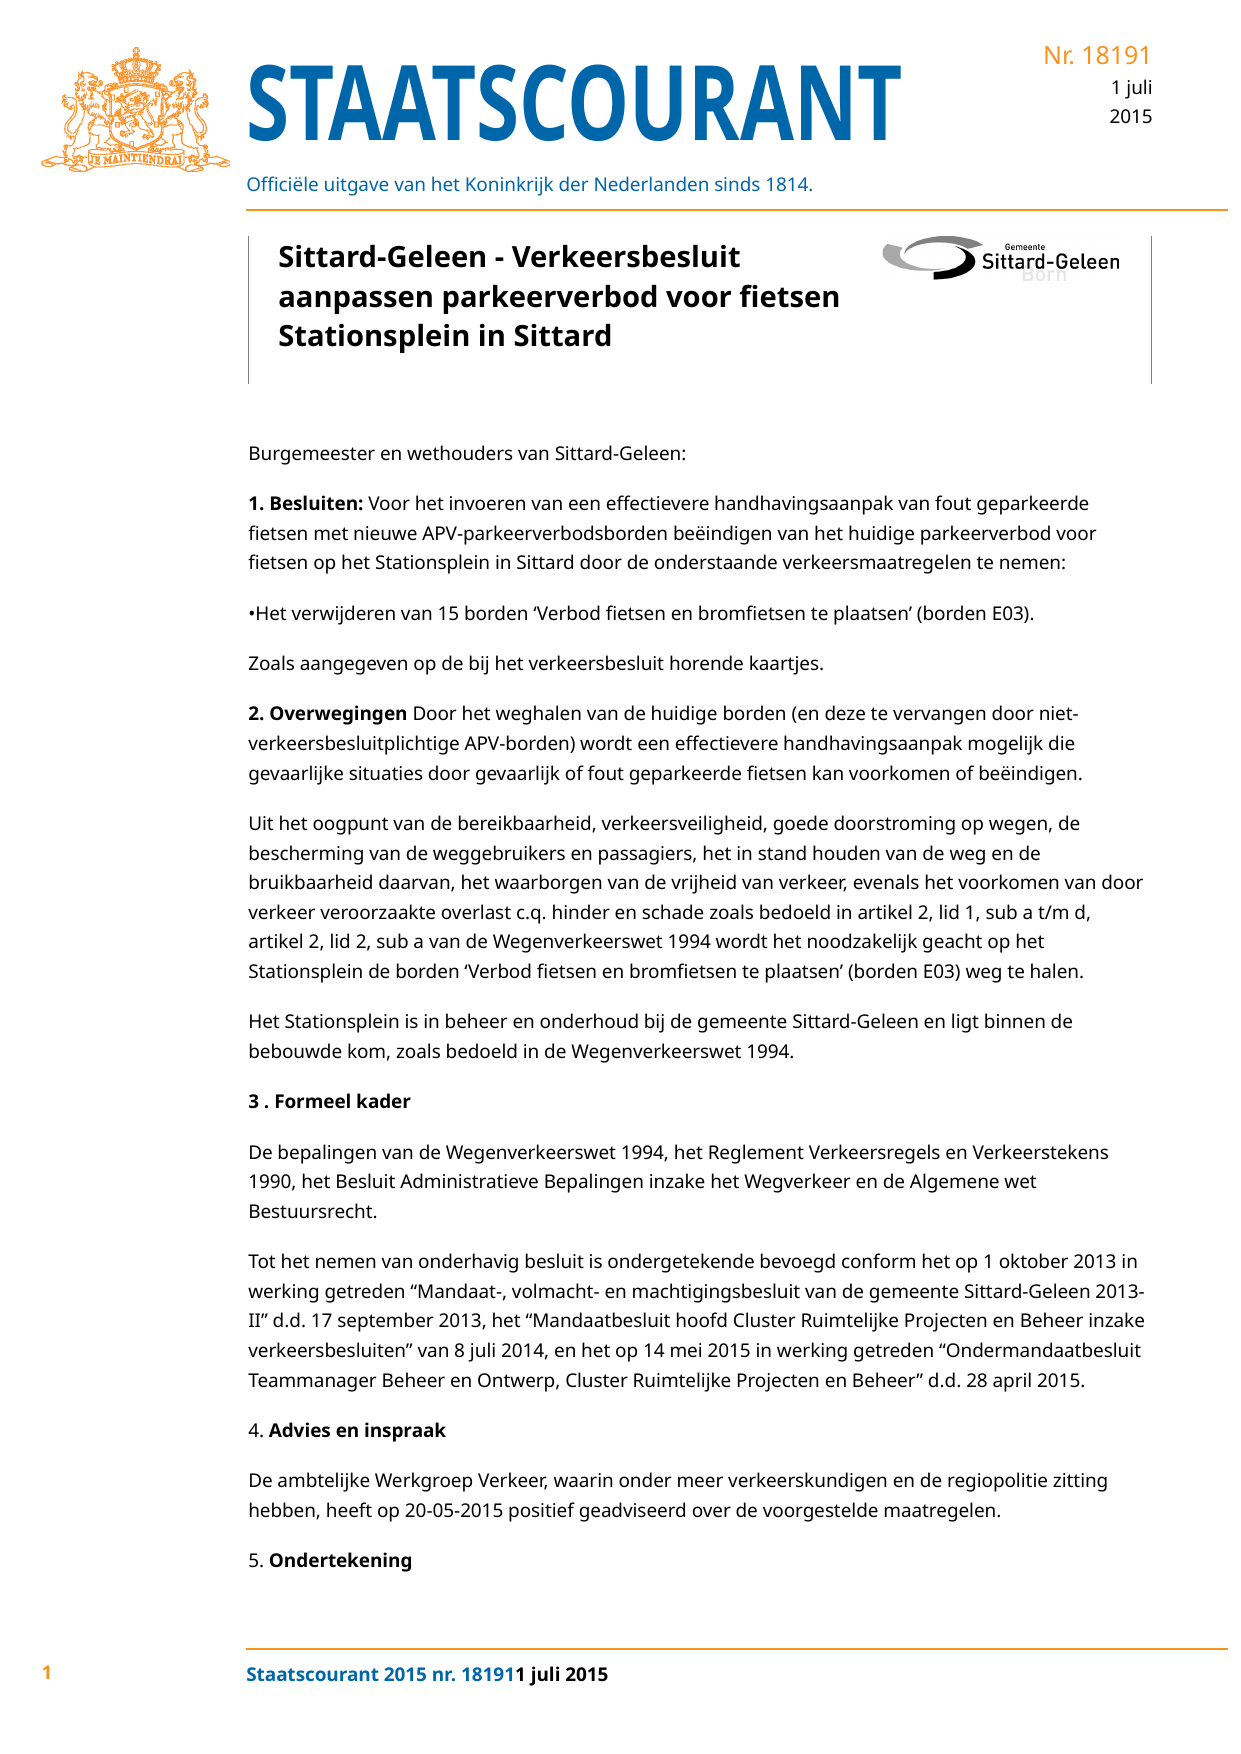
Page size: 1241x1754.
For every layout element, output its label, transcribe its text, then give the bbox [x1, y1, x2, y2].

table_header Sittard-Geleen - Verkeersbesluit aanpassen parkeerverbod voor fietsen Stationsplein in Sittard [249, 236, 850, 384]
text 1. Besluiten: Voor het invoeren van een effectievere handhavingsaanpak van fout geparkeerde fietsen met nieuwe APV-parkeerverbodsborden beëindigen van het huidige parkeerverbod voor fietsen op het Stationsplein in Sittard door de onderstaande verkeersmaatregelen te nemen: [248, 490, 1152, 575]
text Burgemeester en wethouders van Sittard-Geleen: [248, 440, 1152, 465]
text 3 . Formeel kader [248, 1088, 1152, 1114]
text 2. Overwegingen Door het weghalen van de huidige borden (en deze te vervangen door niet-verkeersbesluitplichtige APV-borden) wordt een effectievere handhavingsaanpak mogelijk die gevaarlijke situaties door gevaarlijk of fout geparkeerde fietsen kan voorkomen of beëindigen. [248, 701, 1152, 785]
text De ambtelijke Werkgroep Verkeer, waarin onder meer verkeerskundigen en de regiopolitie zitting hebben, heeft op 20-05-2015 positief geadviseerd over de voorgestelde maatregelen. [248, 1468, 1152, 1523]
text Tot het nemen van onderhavig besluit is ondergetekende bevoegd conform het op 1 oktober 2013 in werking getreden “Mandaat-, volmacht- en machtigingsbesluit van de gemeente Sittard-Geleen 2013-II” d.d. 17 september 2013, het “Mandaatbesluit hoofd Cluster Ruimtelijke Projecten en Beheer inzake verkeersbesluiten” van 8 juli 2014, en het op 14 mei 2015 in werking getreden “Ondermandaatbesluit Teammanager Beheer en Ontwerp, Cluster Ruimtelijke Projecten en Beheer” d.d. 28 april 2015. [248, 1248, 1152, 1392]
text 5. Ondertekening [248, 1548, 1152, 1573]
text Uit het oogpunt van de bereikbaarheid, verkeersveiligheid, goede doorstroming op wegen, de bescherming van de weggebruikers en passagiers, het in stand houden van de weg en de bruikbaarheid daarvan, het waarborgen van de vrijheid van verkeer, evenals het voorkomen van door verkeer veroorzaakte overlast c.q. hinder en schade zoals bedoeld in artikel 2, lid 1, sub a t/m d, artikel 2, lid 2, sub a van de Wegenverkeerswet 1994 wordt het noodzakelijk geacht op het Stationsplein de borden ‘Verbod fietsen en bromfietsen te plaatsen’ (borden E03) weg te halen. [248, 810, 1152, 984]
text De bepalingen van de Wegenverkeerswet 1994, het Reglement Verkeersregels en Verkeerstekens 1990, het Besluit Administratieve Bepalingen inzake het Wegverkeer en de Algemene wet Bestuursrecht. [248, 1139, 1152, 1224]
text Het Stationsplein is in beheer en onderhoud bij de gemeente Sittard-Geleen en ligt binnen de bebouwde kom, zoals bedoeld in de Wegenverkeerswet 1994. [248, 1008, 1152, 1064]
text Zoals aangegeven op de bij het verkeersbesluit horende kaartjes. [248, 650, 1152, 676]
text 4. Advies en inspraak [248, 1417, 1152, 1443]
picture [41, 47, 231, 172]
text •Het verwijderen van 15 borden ‘Verbod fietsen en bromfietsen te plaatsen’ (borden E03). [248, 600, 1152, 625]
picture [882, 236, 1119, 281]
table_header [850, 236, 1151, 384]
